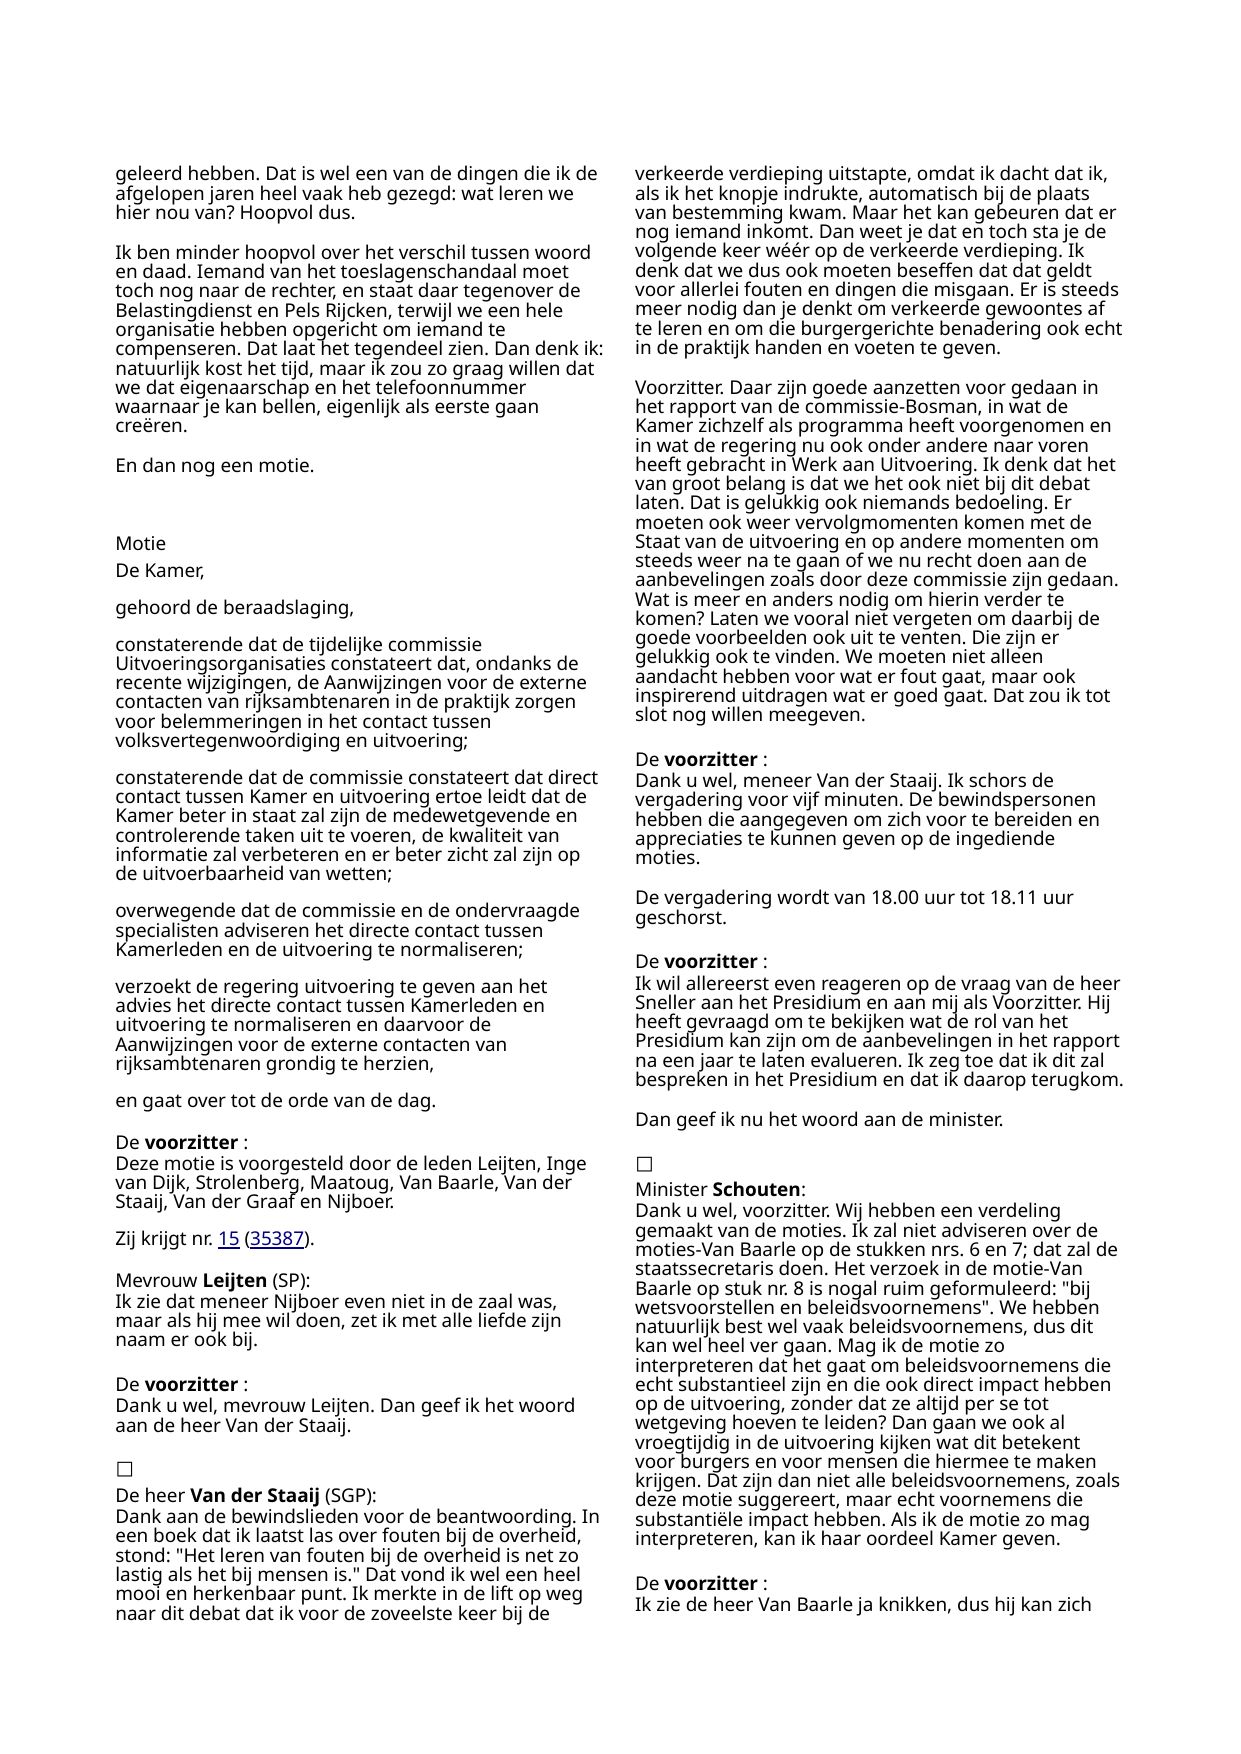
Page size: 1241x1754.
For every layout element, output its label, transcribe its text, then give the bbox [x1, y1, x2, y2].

text Dank aan de bewindslieden voor de beantwoording. In een boek dat ik laatst las over fouten bij de overheid, stond: "Het leren van fouten bij de overheid is net zo lastig als het bij mensen is." Dat vond ik wel een heel mooi en herkenbaar punt. Ik merkte in de lift op weg naar dit debat dat ik voor de zoveelste keer bij de [115, 1508, 605, 1624]
text Dank u wel, meneer Van der Staaij. Ik schors de vergadering voor vijf minuten. De bewindspersonen hebben die aangegeven om zich voor te bereiden en appreciaties te kunnen geven op de ingediende moties. [635, 772, 1125, 868]
text overwegende dat de commissie en de ondervraagde specialisten adviseren het directe contact tussen Kamerleden en de uitvoering te normaliseren; [115, 902, 605, 960]
text geleerd hebben. Dat is wel een van de dingen die ik de afgelopen jaren heel vaak heb gezegd: wat leren we hier nou van? Hoopvol dus. [115, 165, 605, 223]
text Voorzitter. Daar zijn goede aanzetten voor gedaan in het rapport van de commissie-Bosman, in wat de Kamer zichzelf als programma heeft voorgenomen en in wat de regering nu ook onder andere naar voren heeft gebracht in Werk aan Uitvoering. Ik denk dat het van groot belang is dat we het ook niet bij dit debat laten. Dat is gelukkig ook niemands bedoeling. Er moeten ook weer vervolgmomenten komen met de Staat van de uitvoering en op andere momenten om steeds weer na te gaan of we nu recht doen aan de aanbevelingen zoals door deze commissie zijn gedaan. Wat is meer en anders nodig om hierin verder te komen? Laten we vooral niet vergeten om daarbij de goede voorbeelden ook uit te venten. Die zijn er gelukkig ook te vinden. We moeten niet alleen aandacht hebben voor wat er fout gaat, maar ook inspirerend uitdragen wat er goed gaat. Dat zou ik tot slot nog willen meegeven. [635, 379, 1125, 726]
text Mevrouw Leijten (SP): [115, 1267, 605, 1293]
text Minister Schouten: [635, 1177, 1125, 1202]
text Ik ben minder hoopvol over het verschil tussen woord en daad. Iemand van het toeslagenschandaal moet toch nog naar de rechter, en staat daar tegenover de Belastingdienst en Pels Rijcken, terwijl we een hele organisatie hebben opgericht om iemand te compenseren. Dat laat het tegendeel zien. Dan denk ik: natuurlijk kost het tijd, maar ik zou zo graag willen dat we dat eigenaarschap en het telefoonnummer waarnaar je kan bellen, eigenlijk als eerste gaan creëren. [115, 244, 605, 437]
text verzoekt de regering uitvoering te geven aan het advies het directe contact tussen Kamerleden en uitvoering te normaliseren en daarvoor de Aanwijzingen voor de externe contacten van rijksambtenaren grondig te herzien, [115, 978, 605, 1074]
text De voorzitter : [635, 949, 1125, 974]
text verkeerde verdieping uitstapte, omdat ik dacht dat ik, als ik het knopje indrukte, automatisch bij de plaats van bestemming kwam. Maar het kan gebeuren dat er nog iemand inkomt. Dan weet je dat en toch sta je de volgende keer wéér op de verkeerde verdieping. Ik denk dat we dus ook moeten beseffen dat dat geldt voor allerlei fouten en dingen die misgaan. Er is steeds meer nodig dan je denkt om verkeerde gewoontes af te leren en om die burgergerichte benadering ook echt in de praktijk handen en voeten te geven. [635, 165, 1125, 358]
text Ik wil allereerst even reageren op de vraag van de heer Sneller aan het Presidium en aan mij als Voorzitter. Hij heeft gevraagd om te bekijken wat de rol van het Presidium kan zijn om de aanbevelingen in het rapport na een jaar te laten evalueren. Ik zeg toe dat ik dit zal bespreken in het Presidium en dat ik daarop terugkom. [635, 974, 1125, 1090]
text constaterende dat de commissie constateert dat direct contact tussen Kamer en uitvoering ertoe leidt dat de Kamer beter in staat zal zijn de medewetgevende en controlerende taken uit te voeren, de kwaliteit van informatie zal verbeteren en er beter zicht zal zijn op de uitvoerbaarheid van wetten; [115, 769, 605, 884]
text Dank u wel, voorzitter. Wij hebben een verdeling gemaakt van de moties. Ik zal niet adviseren over de moties-Van Baarle op de stukken nrs. 6 en 7; dat zal de staatssecretaris doen. Het verzoek in de motie-Van Baarle op stuk nr. 8 is nogal ruim geformuleerd: "bij wetsvoorstellen en beleidsvoornemens". We hebben natuurlijk best wel vaak beleidsvoornemens, dus dit kan wel heel ver gaan. Mag ik de motie zo interpreteren dat het gaat om beleidsvoornemens die echt substantieel zijn en die ook direct impact hebben op de uitvoering, zonder dat ze altijd per se tot wetgeving hoeven te leiden? Dan gaan we ook al vroegtijdig in de uitvoering kijken wat dit betekent voor burgers en voor mensen die hiermee te maken krijgen. Dat zijn dan niet alle beleidsvoornemens, zoals deze motie suggereert, maar echt voornemens die substantiële impact hebben. Als ik de motie zo mag interpreteren, kan ik haar oordeel Kamer geven. [635, 1202, 1125, 1549]
text gehoord de beraadslaging, [115, 599, 605, 618]
text En dan nog een motie. [115, 457, 605, 477]
text Zij krijgt nr. 15 (35387). [115, 1230, 605, 1249]
text constaterende dat de tijdelijke commissie Uitvoeringsorganisaties constateert dat, ondanks de recente wijzigingen, de Aanwijzingen voor de externe contacten van rijksambtenaren in de praktijk zorgen voor belemmeringen in het contact tussen volksvertegenwoordiging en uitvoering; [115, 636, 605, 751]
text en gaat over tot de orde van de dag. [115, 1092, 605, 1111]
text De vergadering wordt van 18.00 uur tot 18.11 uur geschorst. [635, 889, 1125, 928]
text Motie [115, 530, 605, 556]
text Dan geef ik nu het woord aan de minister. [635, 1111, 1125, 1130]
text Ik zie de heer Van Baarle ja knikken, dus hij kan zich [635, 1596, 1125, 1615]
text De voorzitter : [635, 1570, 1125, 1596]
text ⬜ [635, 1151, 1125, 1177]
text De voorzitter : [115, 1372, 605, 1397]
text Dank u wel, mevrouw Leijten. Dan geef ik het woord aan de heer Van der Staaij. [115, 1397, 605, 1436]
text De voorzitter : [115, 1129, 605, 1154]
text Deze motie is voorgesteld door de leden Leijten, Inge van Dijk, Strolenberg, Maatoug, Van Baarle, Van der Staaij, Van der Graaf en Nijboer. [115, 1154, 605, 1212]
text De heer Van der Staaij (SGP): [115, 1482, 605, 1508]
text ⬜ [115, 1457, 605, 1482]
text Ik zie dat meneer Nijboer even niet in de zaal was, maar als hij mee wil doen, zet ik met alle liefde zijn naam er ook bij. [115, 1293, 605, 1351]
text De voorzitter : [635, 746, 1125, 772]
text De Kamer, [115, 562, 605, 581]
